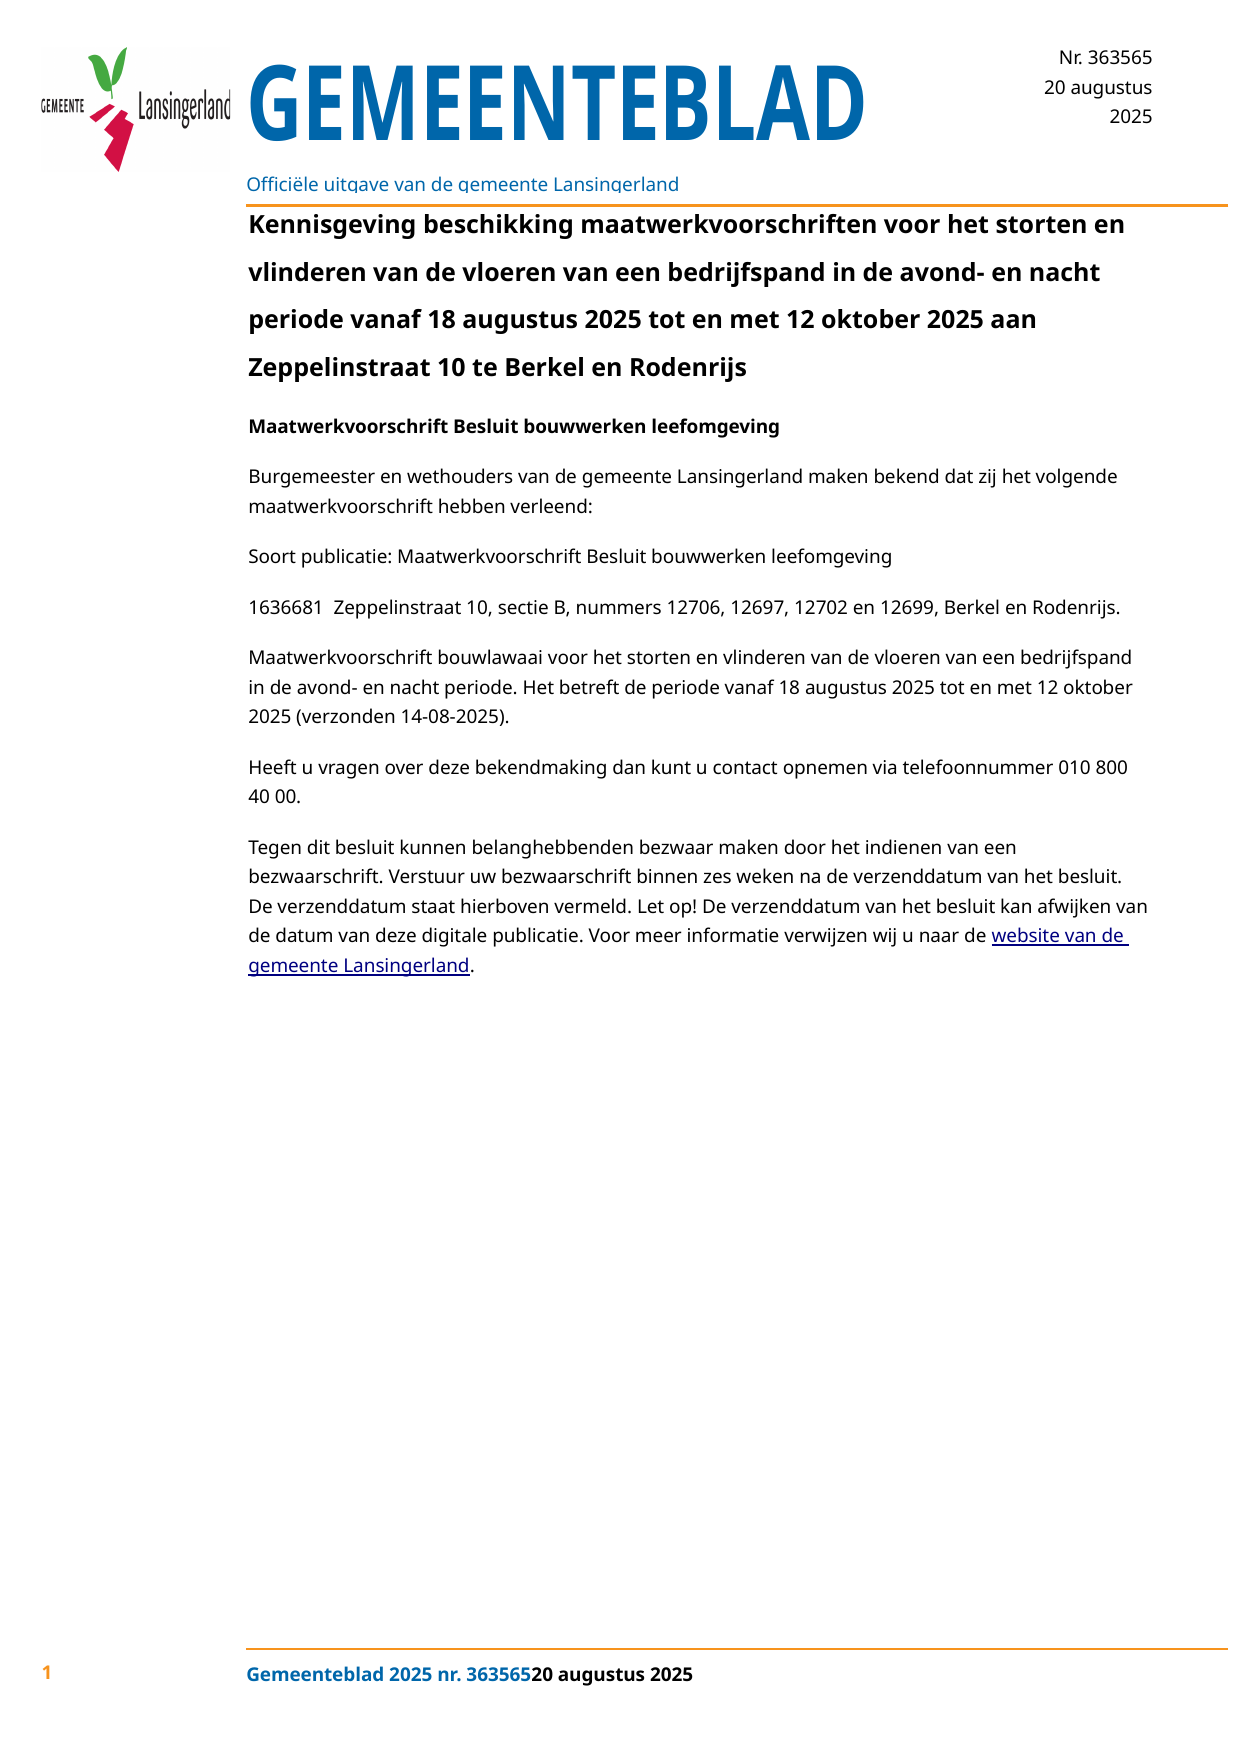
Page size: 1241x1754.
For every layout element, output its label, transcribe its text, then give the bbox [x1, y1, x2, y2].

text Burgemeester en wethouders van de gemeente Lansingerland maken bekend dat zij het volgende maatwerkvoorschrift hebben verleend: [248, 463, 1152, 519]
text 1636681 Zeppelinstraat 10, sectie B, nummers 12706, 12697, 12702 en 12699, Berkel en Rodenrijs. [248, 594, 1152, 620]
text Maatwerkvoorschrift bouwlawaai voor het storten en vlinderen van de vloeren van een bedrijfspand in de avond- en nacht periode. Het betreft de periode vanaf 18 augustus 2025 tot en met 12 oktober 2025 (verzonden 14-08-2025). [248, 644, 1152, 729]
text Maatwerkvoorschrift Besluit bouwwerken leefomgeving [248, 413, 1152, 439]
text Kennisgeving beschikking maatwerkvoorschriften voor het storten en vlinderen van de vloeren van een bedrijfspand in de avond- en nacht periode vanaf 18 augustus 2025 tot en met 12 oktober 2025 aan Zeppelinstraat 10 te Berkel en Rodenrijs [248, 207, 1152, 384]
text Heeft u vragen over deze bekendmaking dan kunt u contact opnemen via telefoonnummer 010 800 40 00. [248, 754, 1152, 809]
text Soort publicatie: Maatwerkvoorschrift Besluit bouwwerken leefomgeving [248, 543, 1152, 569]
text Tegen dit besluit kunnen belanghebbenden bezwaar maken door het indienen van een bezwaarschrift. Verstuur uw bezwaarschrift binnen zes weken na de verzenddatum van het besluit. De verzenddatum staat hierboven vermeld. Let op! De verzenddatum van het besluit kan afwijken van de datum van deze digitale publicatie. Voor meer informatie verwijzen wij u naar de website van de gemeente Lansingerland. [248, 834, 1152, 978]
picture [41, 47, 231, 172]
